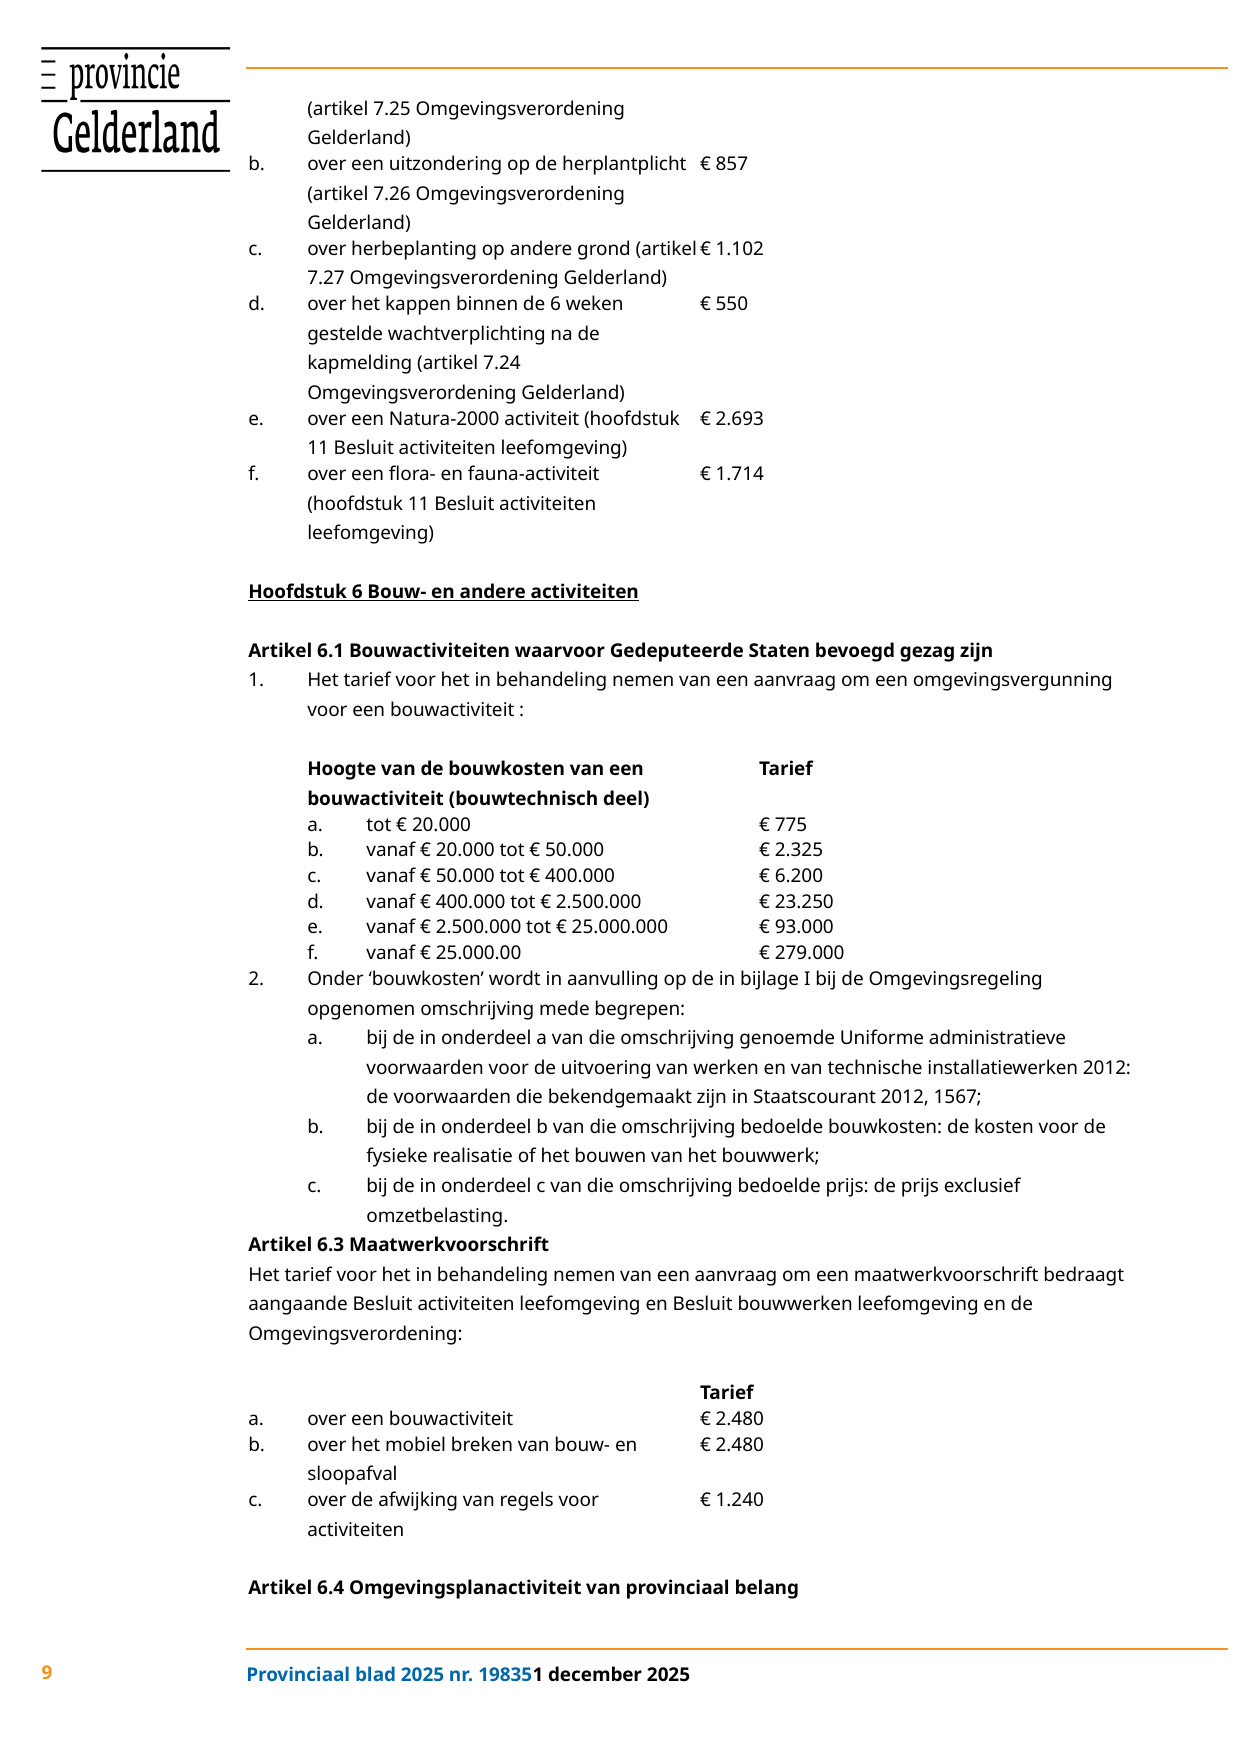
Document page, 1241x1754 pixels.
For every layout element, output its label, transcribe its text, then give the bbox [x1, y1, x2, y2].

table_cell vanaf € 50.000 tot € 400.000 [307, 862, 759, 888]
table_cell € 2.693 [700, 405, 1152, 460]
table_cell € 2.325 [759, 836, 1211, 862]
table_cell € 550 [700, 290, 1152, 405]
table_cell vanaf € 400.000 tot € 2.500.000 [307, 888, 759, 914]
table_cell over een bouwactiviteit [248, 1405, 700, 1431]
table_cell over de afwijking van regels voor activiteiten [248, 1486, 700, 1542]
table_cell tot € 20.000 [307, 811, 759, 836]
table_header Tarief [759, 755, 1211, 811]
table_cell over een uitzondering op de herplantplicht (artikel 7.26 Omgevingsverordening Gelderland) [248, 150, 700, 235]
list bij de in onderdeel c van die omschrijving bedoelde prijs: de prijs exclusief omzetbelasting. [307, 1172, 1152, 1228]
table_cell € 775 [759, 811, 1211, 836]
table_cell € 279.000 [759, 939, 1211, 965]
table_header Tarief [700, 1380, 1152, 1405]
table_cell € 93.000 [759, 914, 1211, 939]
text Artikel 6.3 Maatwerkvoorschrift [248, 1231, 1152, 1257]
table_cell € 23.250 [759, 888, 1211, 914]
text Hoofdstuk 6 Bouw- en andere activiteiten [248, 578, 1152, 603]
table_cell vanaf € 20.000 tot € 50.000 [307, 836, 759, 862]
table_cell vanaf € 2.500.000 tot € 25.000.000 [307, 914, 759, 939]
table_cell € 2.480 [700, 1405, 1152, 1431]
table_cell over herbeplanting op andere grond (artikel 7.27 Omgevingsverordening Gelderland) [248, 235, 700, 290]
table_cell over een Natura-2000 activiteit (hoofdstuk 11 Besluit activiteiten leefomgeving) [248, 405, 700, 460]
table_cell € 857 [700, 150, 1152, 235]
list bij de in onderdeel a van die omschrijving genoemde Uniforme administratieve voorwaarden voor de uitvoering van werken en van technische installatiewerken 2012: de voorwaarden die bekendgemaakt zijn in Staatscourant 2012, 1567; [307, 1024, 1152, 1109]
text Artikel 6.4 Omgevingsplanactiviteit van provinciaal belang [248, 1574, 1152, 1600]
text Het tarief voor het in behandeling nemen van een aanvraag om een maatwerkvoorschrift bedraagt aangaande Besluit activiteiten leefomgeving en Besluit bouwwerken leefomgeving en de Omgevingsverordening: [248, 1261, 1152, 1346]
picture [41, 47, 231, 172]
table_cell € 2.480 [700, 1431, 1152, 1486]
list Onder ‘bouwkosten’ wordt in aanvulling op de in bijlage I bij de Omgevingsregeling opgenomen omschrijving mede begrepen: [248, 965, 1152, 1021]
table_cell € 1.102 [700, 235, 1152, 290]
table_cell (artikel 7.25 Omgevingsverordening Gelderland) [248, 95, 700, 150]
table_cell over het mobiel breken van bouw- en sloopafval [248, 1431, 700, 1486]
table_header [248, 1380, 700, 1405]
table_cell vanaf € 25.000.00 [307, 939, 759, 965]
table_cell over het kappen binnen de 6 weken gestelde wachtverplichting na de kapmelding (artikel 7.24 Omgevingsverordening Gelderland) [248, 290, 700, 405]
table_cell [700, 95, 1152, 150]
table_cell € 1.714 [700, 460, 1152, 545]
text Artikel 6.1 Bouwactiviteiten waarvoor Gedeputeerde Staten bevoegd gezag zijn [248, 637, 1152, 663]
table_cell over een flora- en fauna-activiteit (hoofdstuk 11 Besluit activiteiten leefomgeving) [248, 460, 700, 545]
list Het tarief voor het in behandeling nemen van een aanvraag om een omgevingsvergunning voor een bouwactiviteit : [248, 667, 1152, 722]
table_cell € 6.200 [759, 862, 1211, 888]
table_header Hoogte van de bouwkosten van een bouwactiviteit (bouwtechnisch deel) [307, 755, 759, 811]
list bij de in onderdeel b van die omschrijving bedoelde bouwkosten: de kosten voor de fysieke realisatie of het bouwen van het bouwwerk; [307, 1113, 1152, 1168]
table_cell € 1.240 [700, 1486, 1152, 1542]
